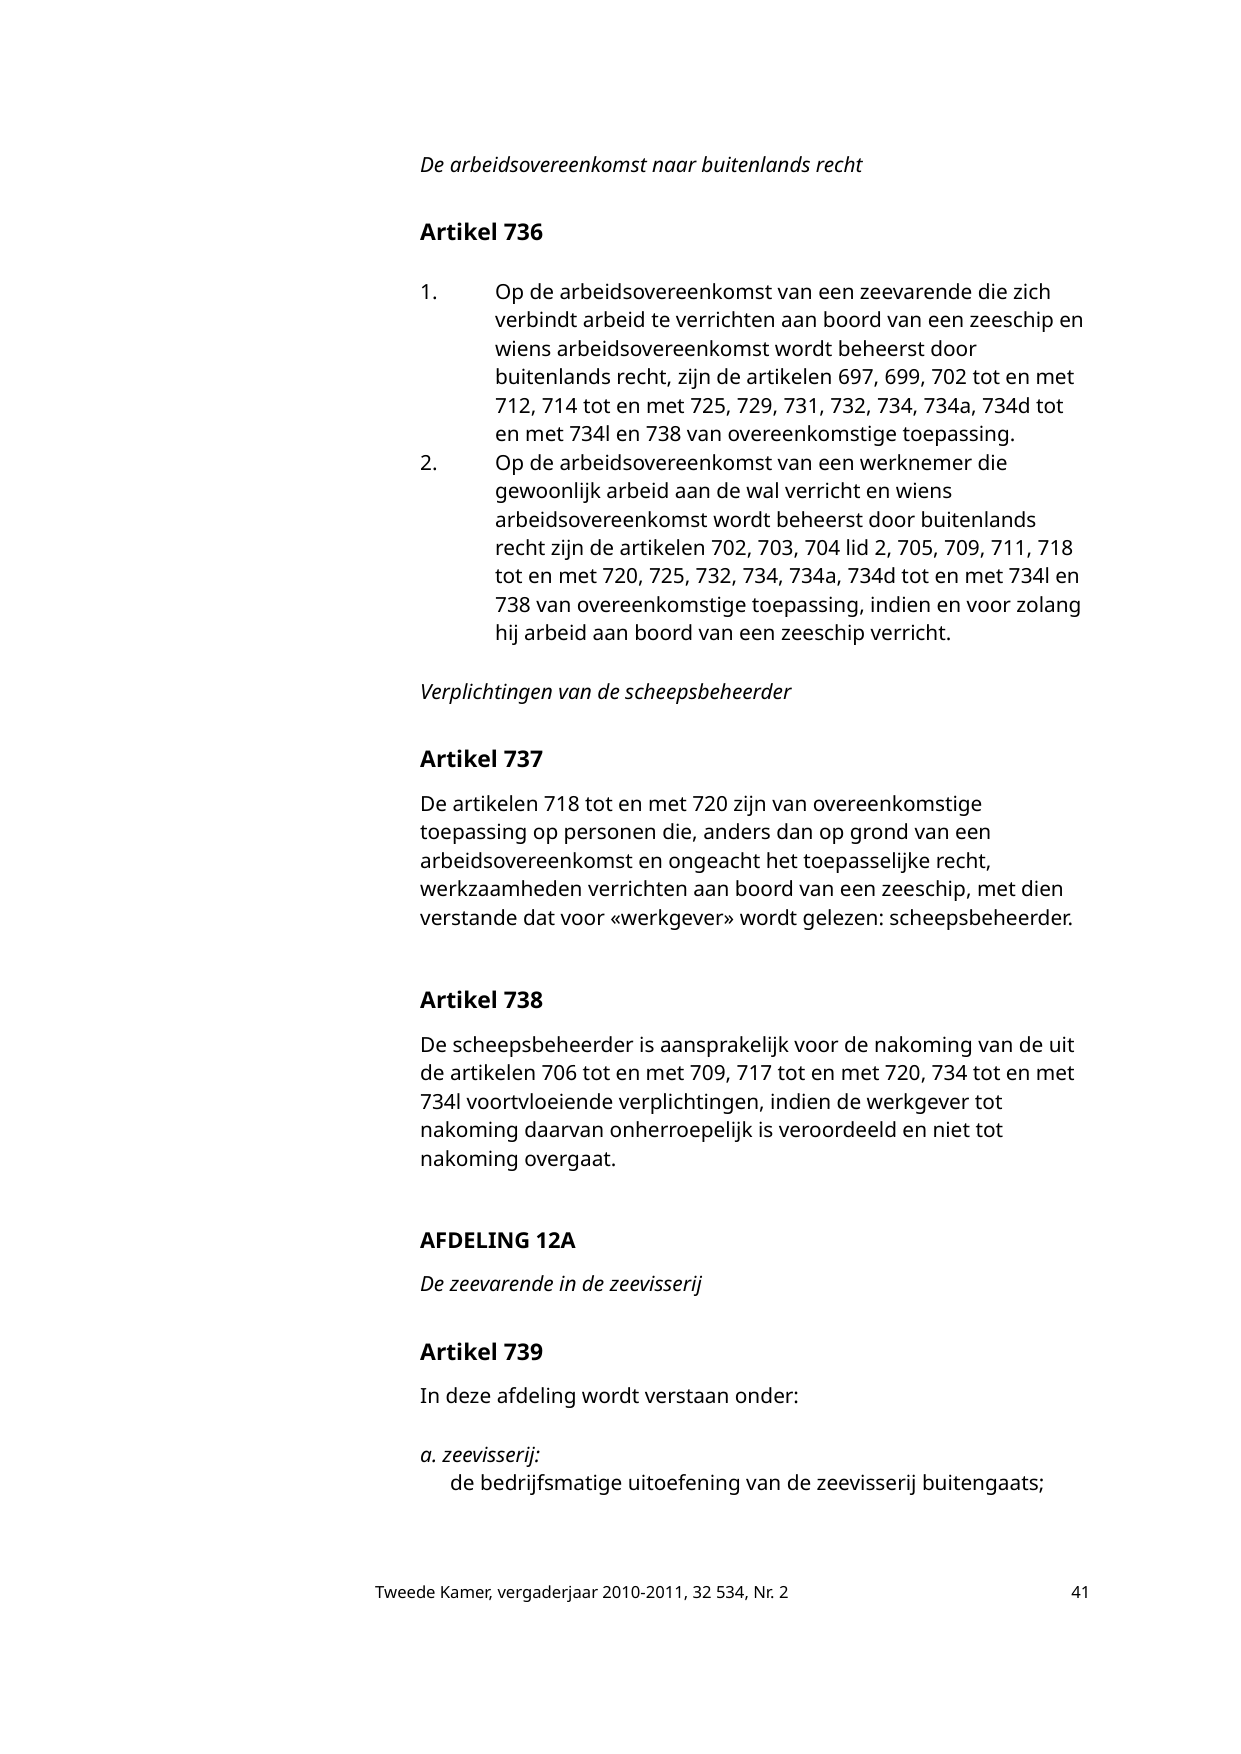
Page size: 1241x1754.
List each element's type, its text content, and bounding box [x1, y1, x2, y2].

text De arbeidsovereenkomst naar buitenlands recht [420, 150, 1090, 178]
subtitle Artikel 738 [420, 984, 1090, 1015]
text Verplichtingen van de scheepsbeheerder [420, 677, 1090, 705]
list Op de arbeidsovereenkomst van een werknemer die gewoonlijk arbeid aan de wal verricht en wiens arbeidsovereenkomst wordt beheerst door buitenlands recht zijn de artikelen 702, 703, 704 lid 2, 705, 709, 711, 718 tot en met 720, 725, 732, 734, 734a, 734d tot en met 734l en 738 van overeenkomstige toepassing, indien en voor zolang hij arbeid aan boord van een zeeschip verricht. [420, 448, 1090, 647]
text In deze afdeling wordt verstaan onder: [420, 1382, 1090, 1410]
subtitle AFDELING 12A [420, 1225, 1090, 1254]
text de bedrijfsmatige uitoefening van de zeevisserij buitengaats; [450, 1468, 1090, 1497]
subtitle Artikel 739 [420, 1335, 1090, 1367]
text a. zeevisserij: [420, 1440, 1090, 1468]
text De scheepsbeheerder is aansprakelijk voor de nakoming van de uit de artikelen 706 tot en met 709, 717 tot en met 720, 734 tot en met 734l voortvloeiende verplichtingen, indien de werkgever tot nakoming daarvan onherroepelijk is veroordeeld en niet tot nakoming overgaat. [420, 1030, 1090, 1172]
list Op de arbeidsovereenkomst van een zeevarende die zich verbindt arbeid te verrichten aan boord van een zeeschip en wiens arbeidsovereenkomst wordt beheerst door buitenlands recht, zijn de artikelen 697, 699, 702 tot en met 712, 714 tot en met 725, 729, 731, 732, 734, 734a, 734d tot en met 734l en 738 van overeenkomstige toepassing. [420, 277, 1090, 448]
subtitle Artikel 736 [420, 216, 1090, 247]
text De zeevarende in de zeevisserij [420, 1269, 1090, 1298]
subtitle Artikel 737 [420, 743, 1090, 774]
text De artikelen 718 tot en met 720 zijn van overeenkomstige toepassing op personen die, anders dan op grond van een arbeidsovereenkomst en ongeacht het toepasselijke recht, werkzaamheden verrichten aan boord van een zeeschip, met dien verstande dat voor «werkgever» wordt gelezen: scheepsbeheerder. [420, 789, 1090, 931]
